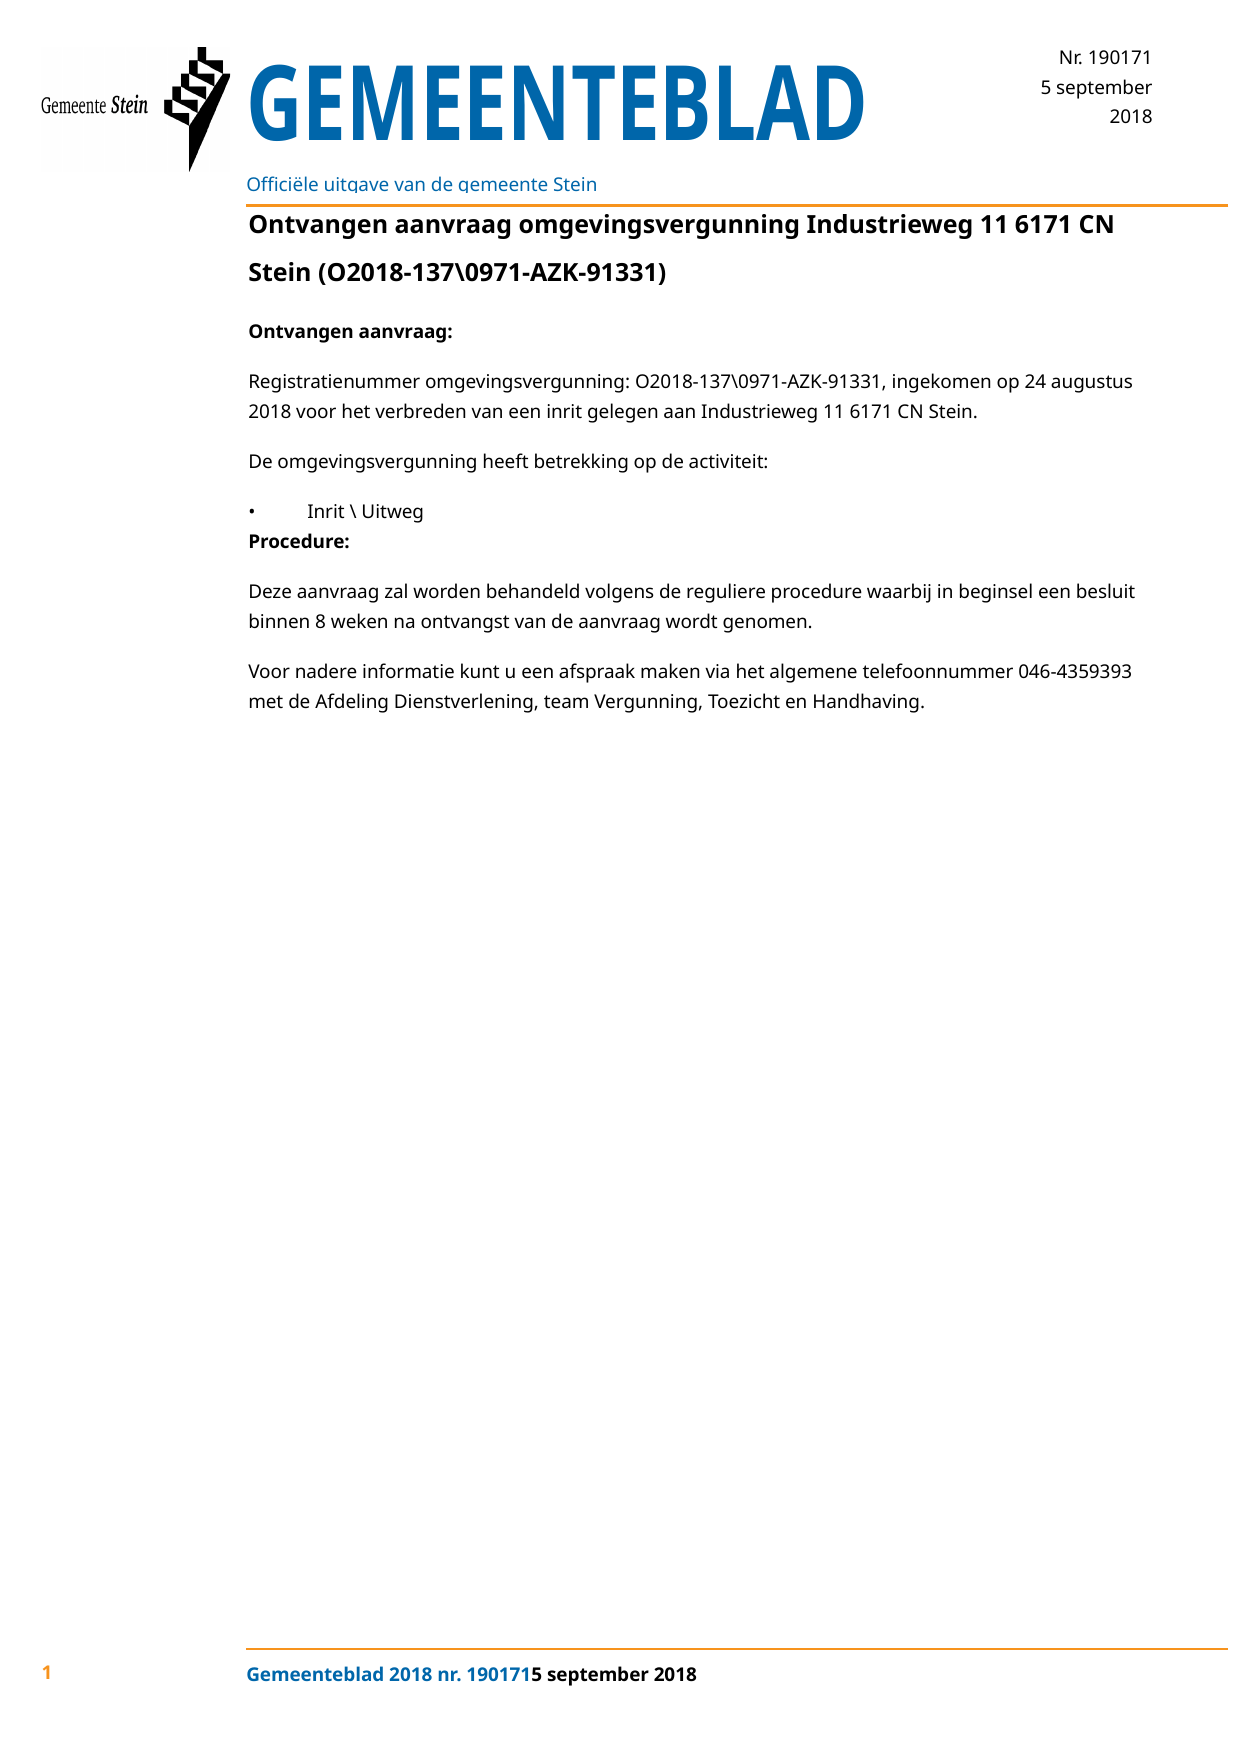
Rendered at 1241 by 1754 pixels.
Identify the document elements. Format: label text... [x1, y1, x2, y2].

text Ontvangen aanvraag: [248, 318, 1152, 344]
text Ontvangen aanvraag omgevingsvergunning Industrieweg 11 6171 CN Stein (O2018-137\0971-AZK-91331) [248, 207, 1152, 288]
picture [41, 47, 231, 172]
list Inrit \ Uitweg [248, 499, 1152, 524]
text Procedure: [248, 528, 1152, 554]
text Registratienummer omgevingsvergunning: O2018-137\0971-AZK-91331, ingekomen op 24 augustus 2018 voor het verbreden van een inrit gelegen aan Industrieweg 11 6171 CN Stein. [248, 368, 1152, 424]
text Voor nadere informatie kunt u een afspraak maken via het algemene telefoonnummer 046-4359393 met de Afdeling Dienstverlening, team Vergunning, Toezicht en Handhaving. [248, 659, 1152, 714]
text Deze aanvraag zal worden behandeld volgens de reguliere procedure waarbij in beginsel een besluit binnen 8 weken na ontvangst van de aanvraag wordt genomen. [248, 579, 1152, 634]
text De omgevingsvergunning heeft betrekking op de activiteit: [248, 448, 1152, 474]
